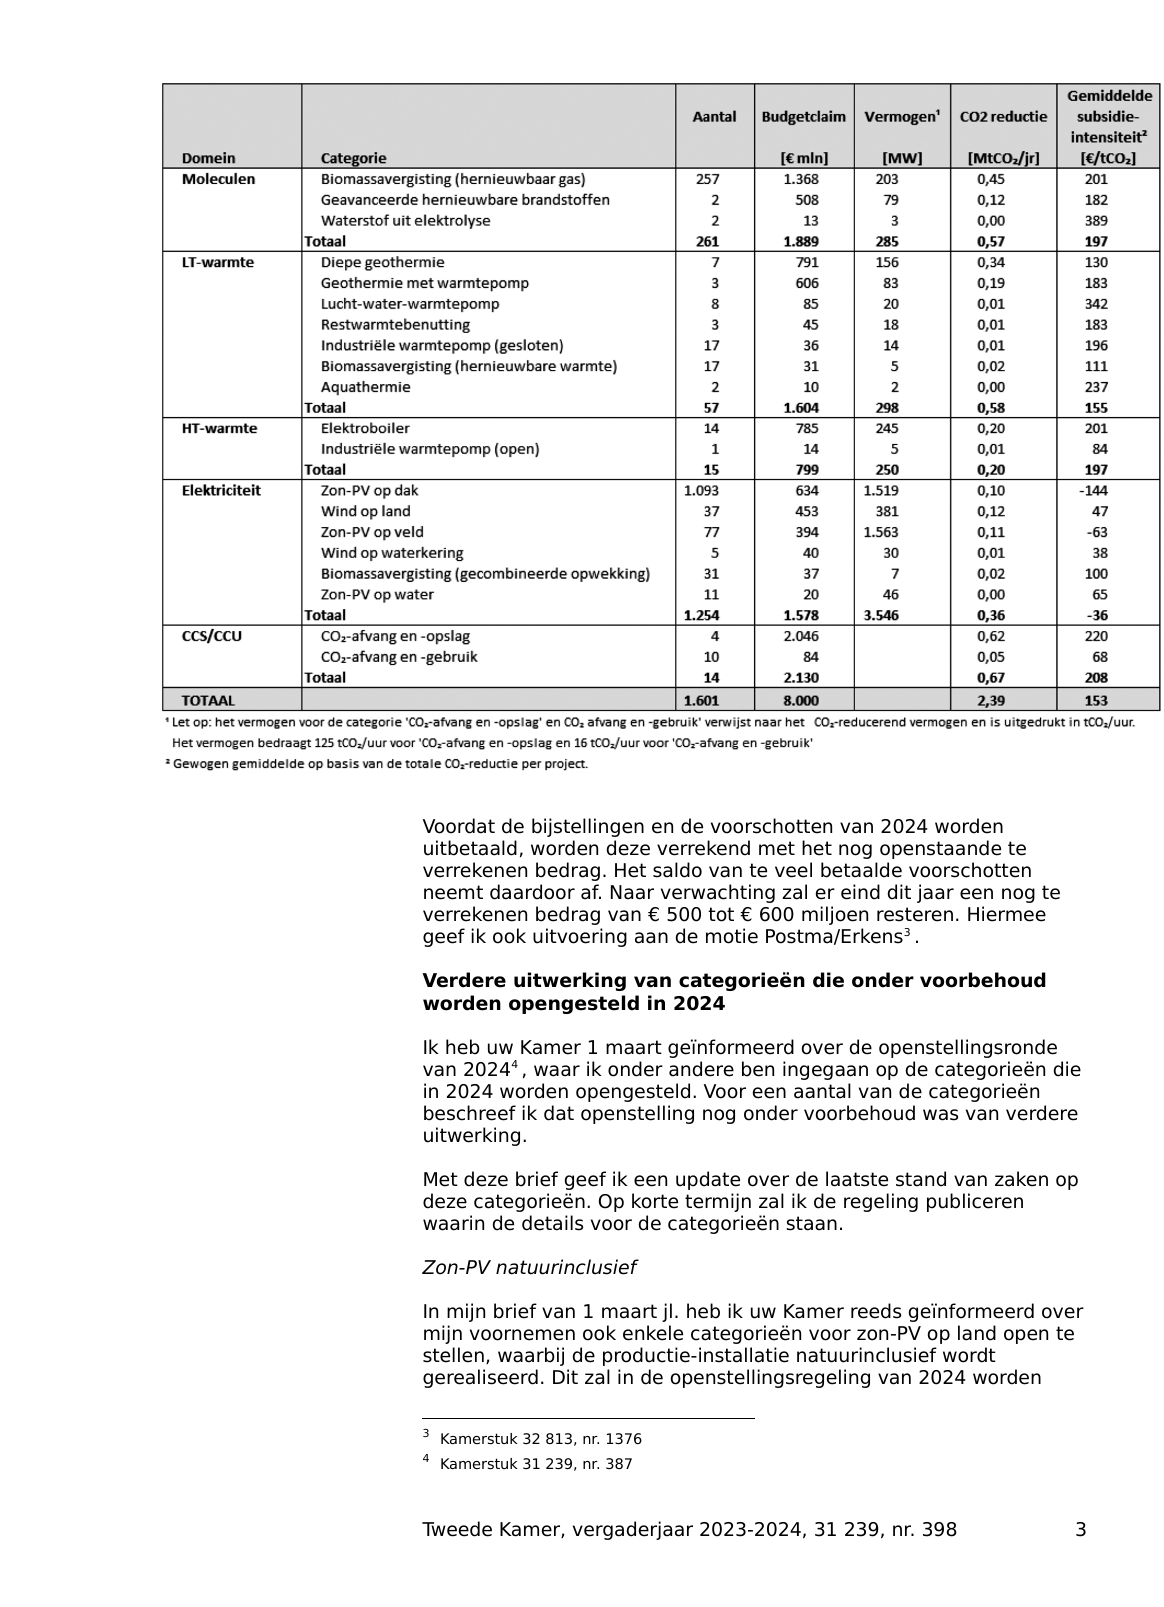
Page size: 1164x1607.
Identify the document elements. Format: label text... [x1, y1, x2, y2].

text Ik heb uw Kamer 1 maart geïnformeerd over de openstellingsronde van 2024, waar ik onder andere ben ingegaan op de categorieën die in 2024 worden opengesteld. Voor een aantal van de categorieën beschreef ik dat openstelling nog onder voorbehoud was van verdere uitwerking. [422, 1037, 1087, 1146]
text In mijn brief van 1 maart jl. heb ik uw Kamer reeds geïnformeerd over mijn voornemen ook enkele categorieën voor zon-PV op land open te stellen, waarbij de productie-installatie natuurinclusief wordt gerealiseerd. Dit zal in de openstellingsregeling van 2024 worden [422, 1301, 1087, 1389]
text Kamerstuk 31 239, nr. 387 [422, 1452, 1087, 1474]
text Met deze brief geef ik een update over de laatste stand van zaken op deze categorieën. Op korte termijn zal ik de regeling publiceren waarin de details voor de categorieën staan. [422, 1169, 1087, 1234]
text Voordat de bijstellingen en de voorschotten van 2024 worden uitbetaald, worden deze verrekend met het nog openstaande te verrekenen bedrag. Het saldo van te veel betaalde voorschotten neemt daardoor af. Naar verwachting zal er eind dit jaar een nog te verrekenen bedrag van € 500 tot € 600 miljoen resteren. Hiermee geef ik ook uitvoering aan de motie Postma/Erkens. [422, 816, 1087, 948]
subtitle Verdere uitwerking van categorieën die onder voorbehoud worden opengesteld in 2024 [422, 970, 1087, 1014]
text Kamerstuk 32 813, nr. 1376 [422, 1427, 1087, 1449]
subtitle Zon-PV natuurinclusief [422, 1257, 1087, 1279]
picture [159, 81, 1164, 773]
